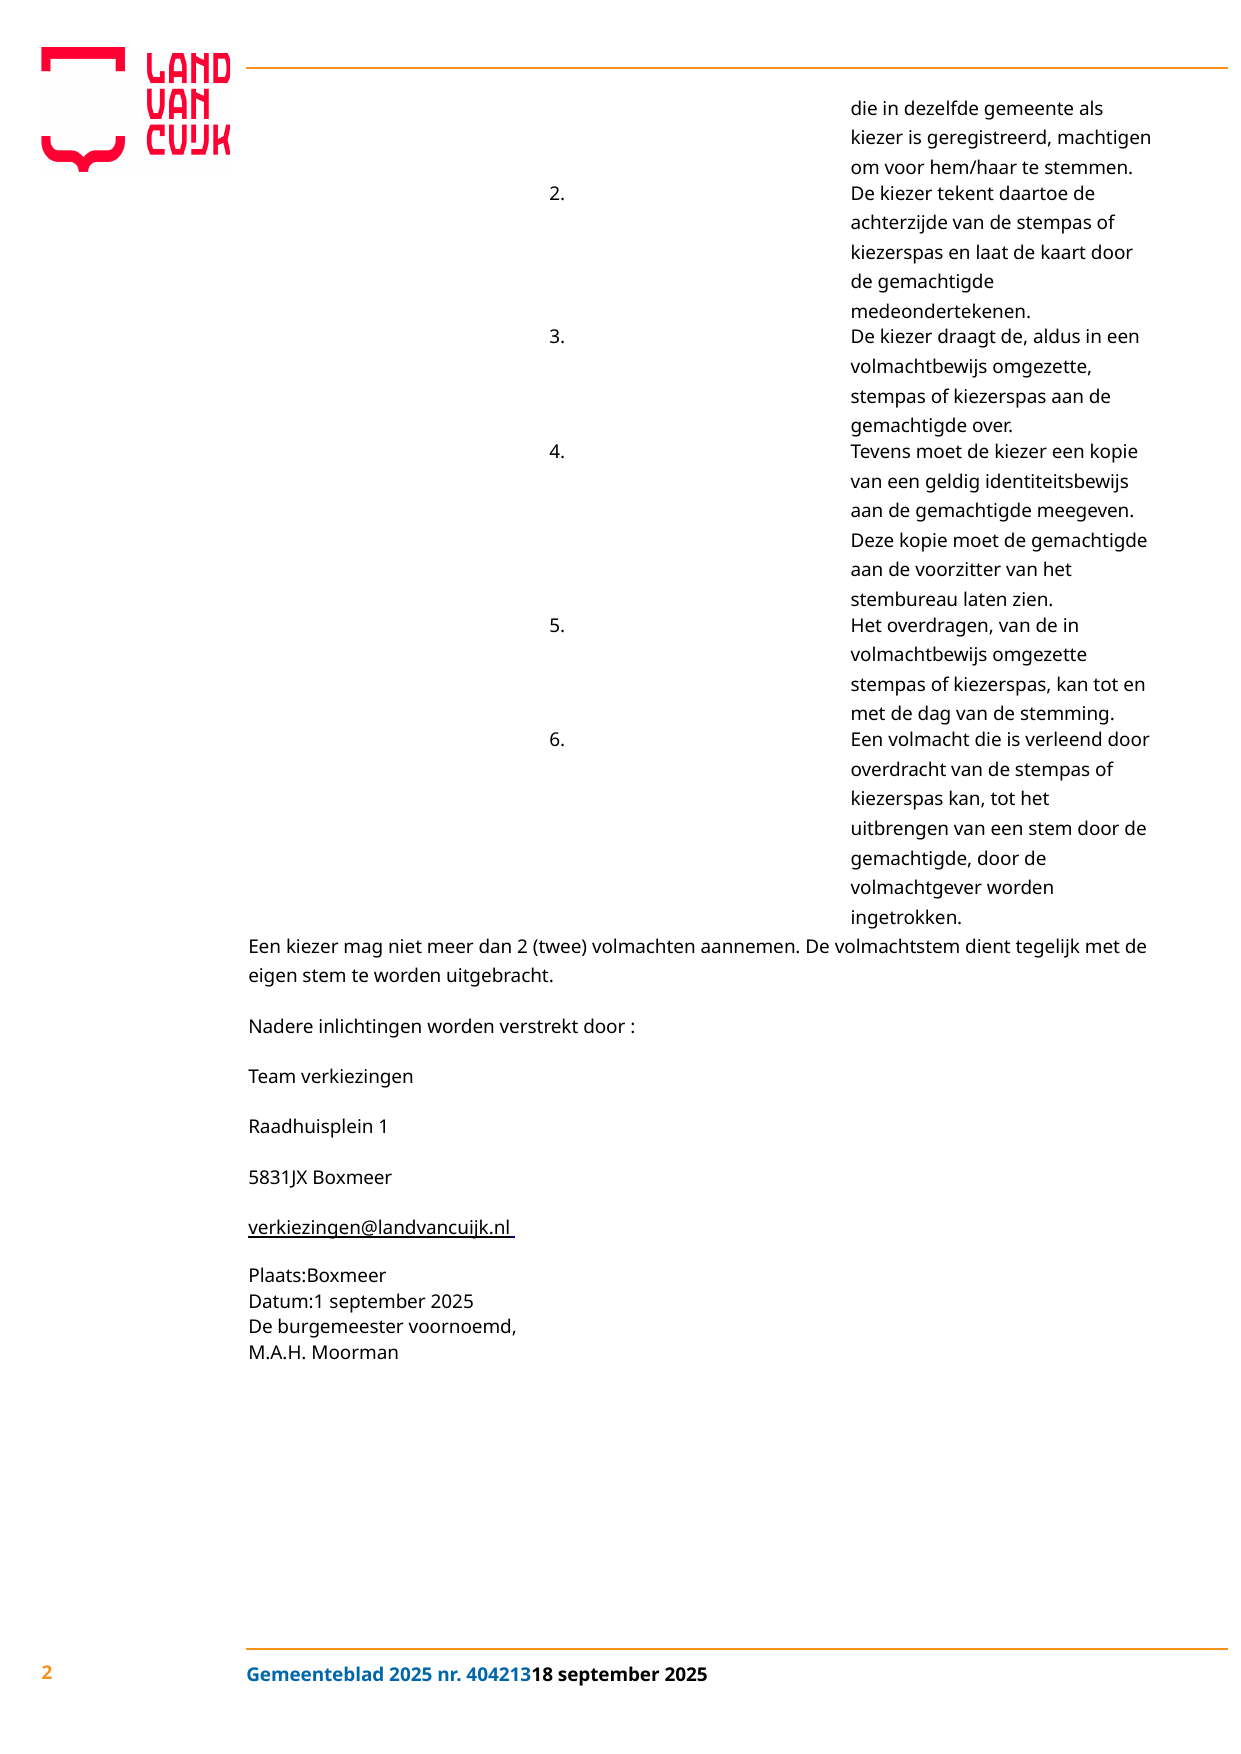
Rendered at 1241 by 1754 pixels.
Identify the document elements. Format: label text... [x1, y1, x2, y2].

table_cell 2. [549, 180, 850, 324]
table_cell die in dezelfde gemeente als kiezer is geregistreerd, machtigen om voor hem/haar te stemmen. [850, 95, 1152, 180]
table_cell 4. [549, 438, 850, 612]
table_cell De kiezer tekent daartoe de achterzijde van de stempas of kiezerspas en laat de kaart door de gemachtigde medeondertekenen. [850, 180, 1152, 324]
picture [41, 47, 231, 172]
table_cell Tevens moet de kiezer een kopie van een geldig identiteitsbewijs aan de gemachtigde meegeven. Deze kopie moet de gemachtigde aan de voorzitter van het stembureau laten zien. [850, 438, 1152, 612]
text Nadere inlichtingen worden verstrekt door : [248, 1013, 1152, 1038]
table_cell Het overdragen, van de in volmachtbewijs omgezette stempas of kiezerspas, kan tot en met de dag van de stemming. [850, 612, 1152, 726]
table_cell [248, 324, 549, 438]
text Een kiezer mag niet meer dan 2 (twee) volmachten aannemen. De volmachtstem dient tegelijk met de eigen stem te worden uitgebracht. [248, 933, 1152, 988]
table_cell [248, 612, 549, 726]
table_cell 6. [549, 726, 850, 929]
text 5831JX Boxmeer [248, 1164, 1152, 1190]
table_cell [248, 180, 549, 324]
text verkiezingen@landvancuijk.nl [248, 1214, 1152, 1240]
table_cell [248, 726, 549, 929]
table_cell [549, 95, 850, 180]
table_cell [248, 95, 549, 180]
text Raadhuisplein 1 [248, 1114, 1152, 1139]
table_cell 5. [549, 612, 850, 726]
text M.A.H. Moorman [248, 1339, 1152, 1365]
table_cell 3. [549, 324, 850, 438]
text Plaats:Boxmeer [248, 1262, 1152, 1288]
text Team verkiezingen [248, 1063, 1152, 1089]
text Datum:1 september 2025 [248, 1288, 1152, 1314]
table_cell Een volmacht die is verleend door overdracht van de stempas of kiezerspas kan, tot het uitbrengen van een stem door de gemachtigde, door de volmachtgever worden ingetrokken. [850, 726, 1152, 929]
table_cell De kiezer draagt de, aldus in een volmachtbewijs omgezette, stempas of kiezerspas aan de gemachtigde over. [850, 324, 1152, 438]
table_cell [248, 438, 549, 612]
text De burgemeester voornoemd, [248, 1314, 1152, 1339]
